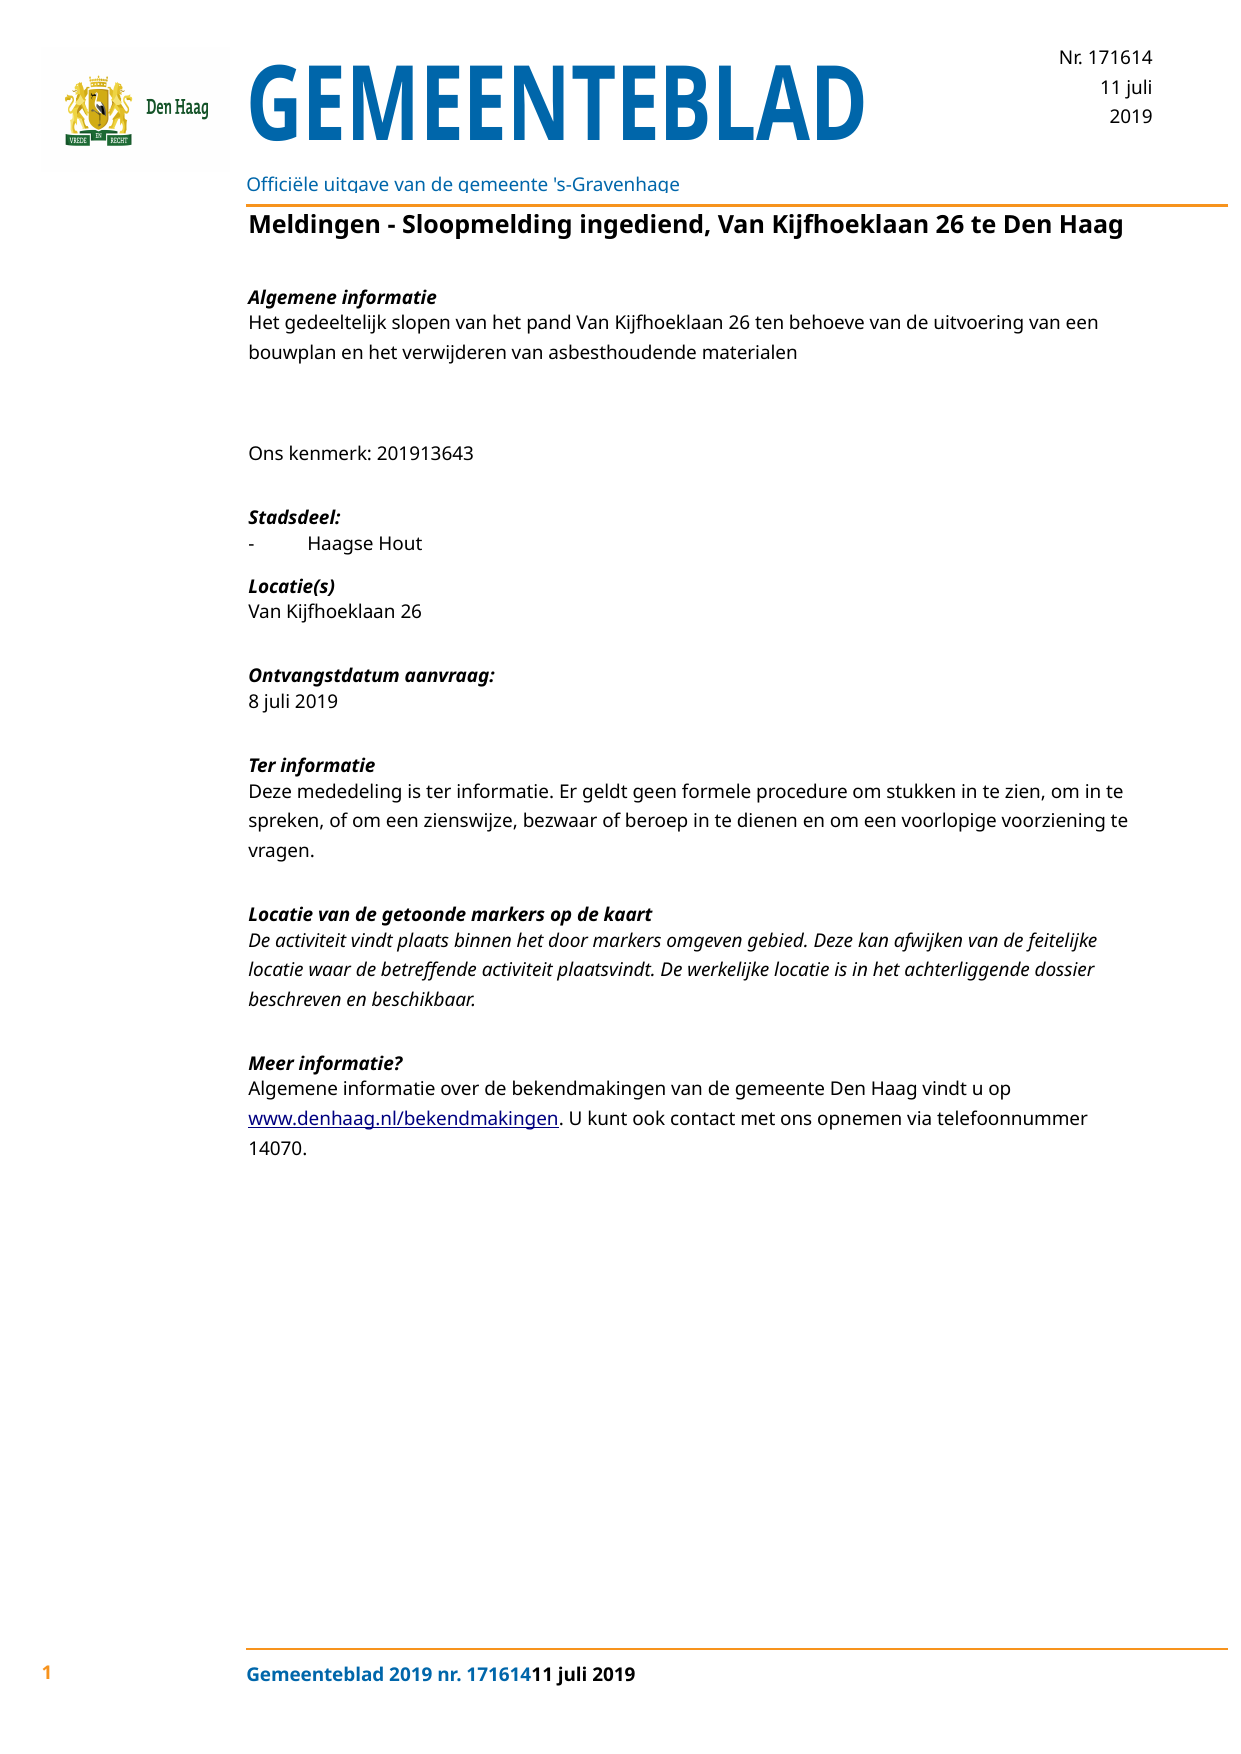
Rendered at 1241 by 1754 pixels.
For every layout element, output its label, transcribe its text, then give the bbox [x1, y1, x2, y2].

text Locatie van de getoonde markers op de kaart [248, 901, 1152, 927]
text Stadsdeel: [248, 504, 1152, 530]
list Haagse Hout [248, 530, 1152, 555]
text Meldingen - Sloopmelding ingediend, Van Kijfhoeklaan 26 te Den Haag [248, 207, 1152, 241]
text 8 juli 2019 [248, 688, 1152, 714]
text Van Kijfhoeklaan 26 [248, 598, 1152, 624]
text Ons kenmerk: 201913643 [248, 440, 1152, 466]
text Het gedeeltelijk slopen van het pand Van Kijfhoeklaan 26 ten behoeve van de uitvoering van een bouwplan en het verwijderen van asbesthoudende materialen [248, 309, 1152, 365]
picture [41, 47, 231, 172]
text Algemene informatie [248, 284, 1152, 309]
text Locatie(s) [248, 573, 1152, 598]
text De activiteit vindt plaats binnen het door markers omgeven gebied. Deze kan afwijken van de feitelijke locatie waar de betreffende activiteit plaatsvindt. De werkelijke locatie is in het achterliggende dossier beschreven en beschikbaar. [248, 927, 1152, 1012]
text Ter informatie [248, 752, 1152, 778]
text Ontvangstdatum aanvraag: [248, 662, 1152, 688]
text Algemene informatie over de bekendmakingen van de gemeente Den Haag vindt u op www.denhaag.nl/bekendmakingen. U kunt ook contact met ons opnemen via telefoonnummer 14070. [248, 1076, 1152, 1161]
text Deze mededeling is ter informatie. Er geldt geen formele procedure om stukken in te zien, om in te spreken, of om een zienswijze, bezwaar of beroep in te dienen en om een voorlopige voorziening te vragen. [248, 778, 1152, 863]
text Meer informatie? [248, 1050, 1152, 1076]
